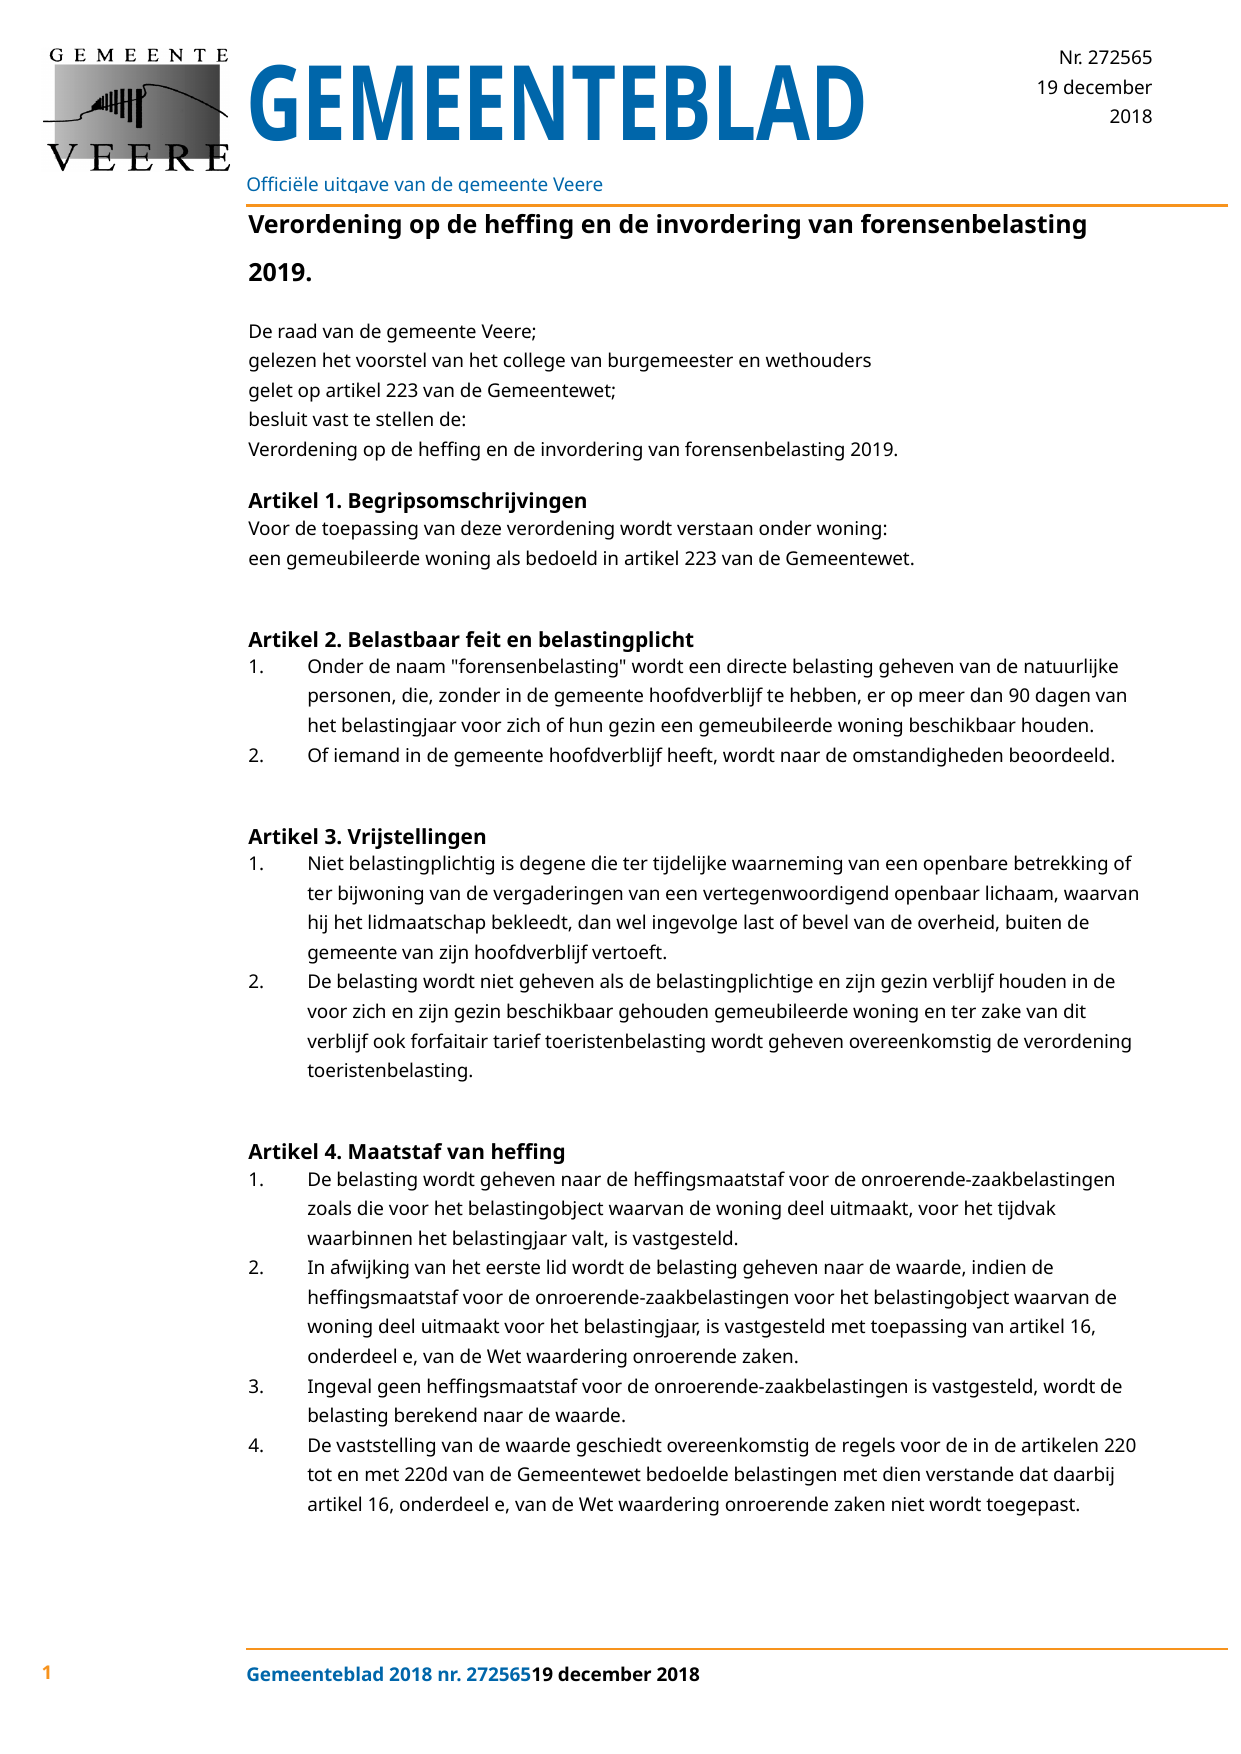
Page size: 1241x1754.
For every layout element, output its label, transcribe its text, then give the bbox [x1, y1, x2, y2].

text gelezen het voorstel van het college van burgemeester en wethouders [248, 347, 1152, 373]
text Verordening op de heffing en de invordering van forensenbelasting 2019. [248, 207, 1152, 288]
text Verordening op de heffing en de invordering van forensenbelasting 2019. [248, 436, 1152, 462]
text De raad van de gemeente Veere; [248, 318, 1152, 344]
text gelet op artikel 223 van de Gemeentewet; [248, 377, 1152, 403]
text Artikel 1. Begripsomschrijvingen [248, 487, 1152, 515]
text een gemeubileerde woning als bedoeld in artikel 223 van de Gemeentewet. [248, 545, 1152, 570]
list De belasting wordt niet geheven als de belastingplichtige en zijn gezin verblijf houden in de voor zich en zijn gezin beschikbaar gehouden gemeubileerde woning en ter zake van dit verblijf ook forfaitair tarief toeristenbelasting wordt geheven overeenkomstig de verordening toeristenbelasting. [248, 969, 1152, 1083]
text besluit vast te stellen de: [248, 407, 1152, 432]
list Of iemand in de gemeente hoofdverblijf heeft, wordt naar de omstandigheden beoordeeld. [248, 742, 1152, 768]
list Onder de naam "forensenbelasting" wordt een directe belasting geheven van de natuurlijke personen, die, zonder in de gemeente hoofdverblijf te hebben, er op meer dan 90 dagen van het belastingjaar voor zich of hun gezin een gemeubileerde woning beschikbaar houden. [248, 653, 1152, 738]
text Voor de toepassing van deze verordening wordt verstaan onder woning: [248, 515, 1152, 541]
picture [41, 47, 231, 172]
text Artikel 4. Maatstaf van heffing [248, 1137, 1152, 1166]
text Artikel 3. Vrijstellingen [248, 822, 1152, 850]
list De vaststelling van de waarde geschiedt overeenkomstig de regels voor de in de artikelen 220 tot en met 220d van de Gemeentewet bedoelde belastingen met dien verstande dat daarbij artikel 16, onderdeel e, van de Wet waardering onroerende zaken niet wordt toegepast. [248, 1432, 1152, 1517]
list Ingeval geen heffingsmaatstaf voor de onroerende-zaakbelastingen is vastgesteld, wordt de belasting berekend naar de waarde. [248, 1373, 1152, 1428]
text Artikel 2. Belastbaar feit en belastingplicht [248, 625, 1152, 653]
list De belasting wordt geheven naar de heffingsmaatstaf voor de onroerende-zaakbelastingen zoals die voor het belastingobject waarvan de woning deel uitmaakt, voor het tijdvak waarbinnen het belastingjaar valt, is vastgesteld. [248, 1166, 1152, 1251]
list In afwijking van het eerste lid wordt de belasting geheven naar de waarde, indien de heffingsmaatstaf voor de onroerende-zaakbelastingen voor het belastingobject waarvan de woning deel uitmaakt voor het belastingjaar, is vastgesteld met toepassing van artikel 16, onderdeel e, van de Wet waardering onroerende zaken. [248, 1254, 1152, 1369]
list Niet belastingplichtig is degene die ter tijdelijke waarneming van een openbare betrekking of ter bijwoning van de vergaderingen van een vertegenwoordigend openbaar lichaam, waarvan hij het lidmaatschap bekleedt, dan wel ingevolge last of bevel van de overheid, buiten de gemeente van zijn hoofdverblijf vertoeft. [248, 850, 1152, 965]
